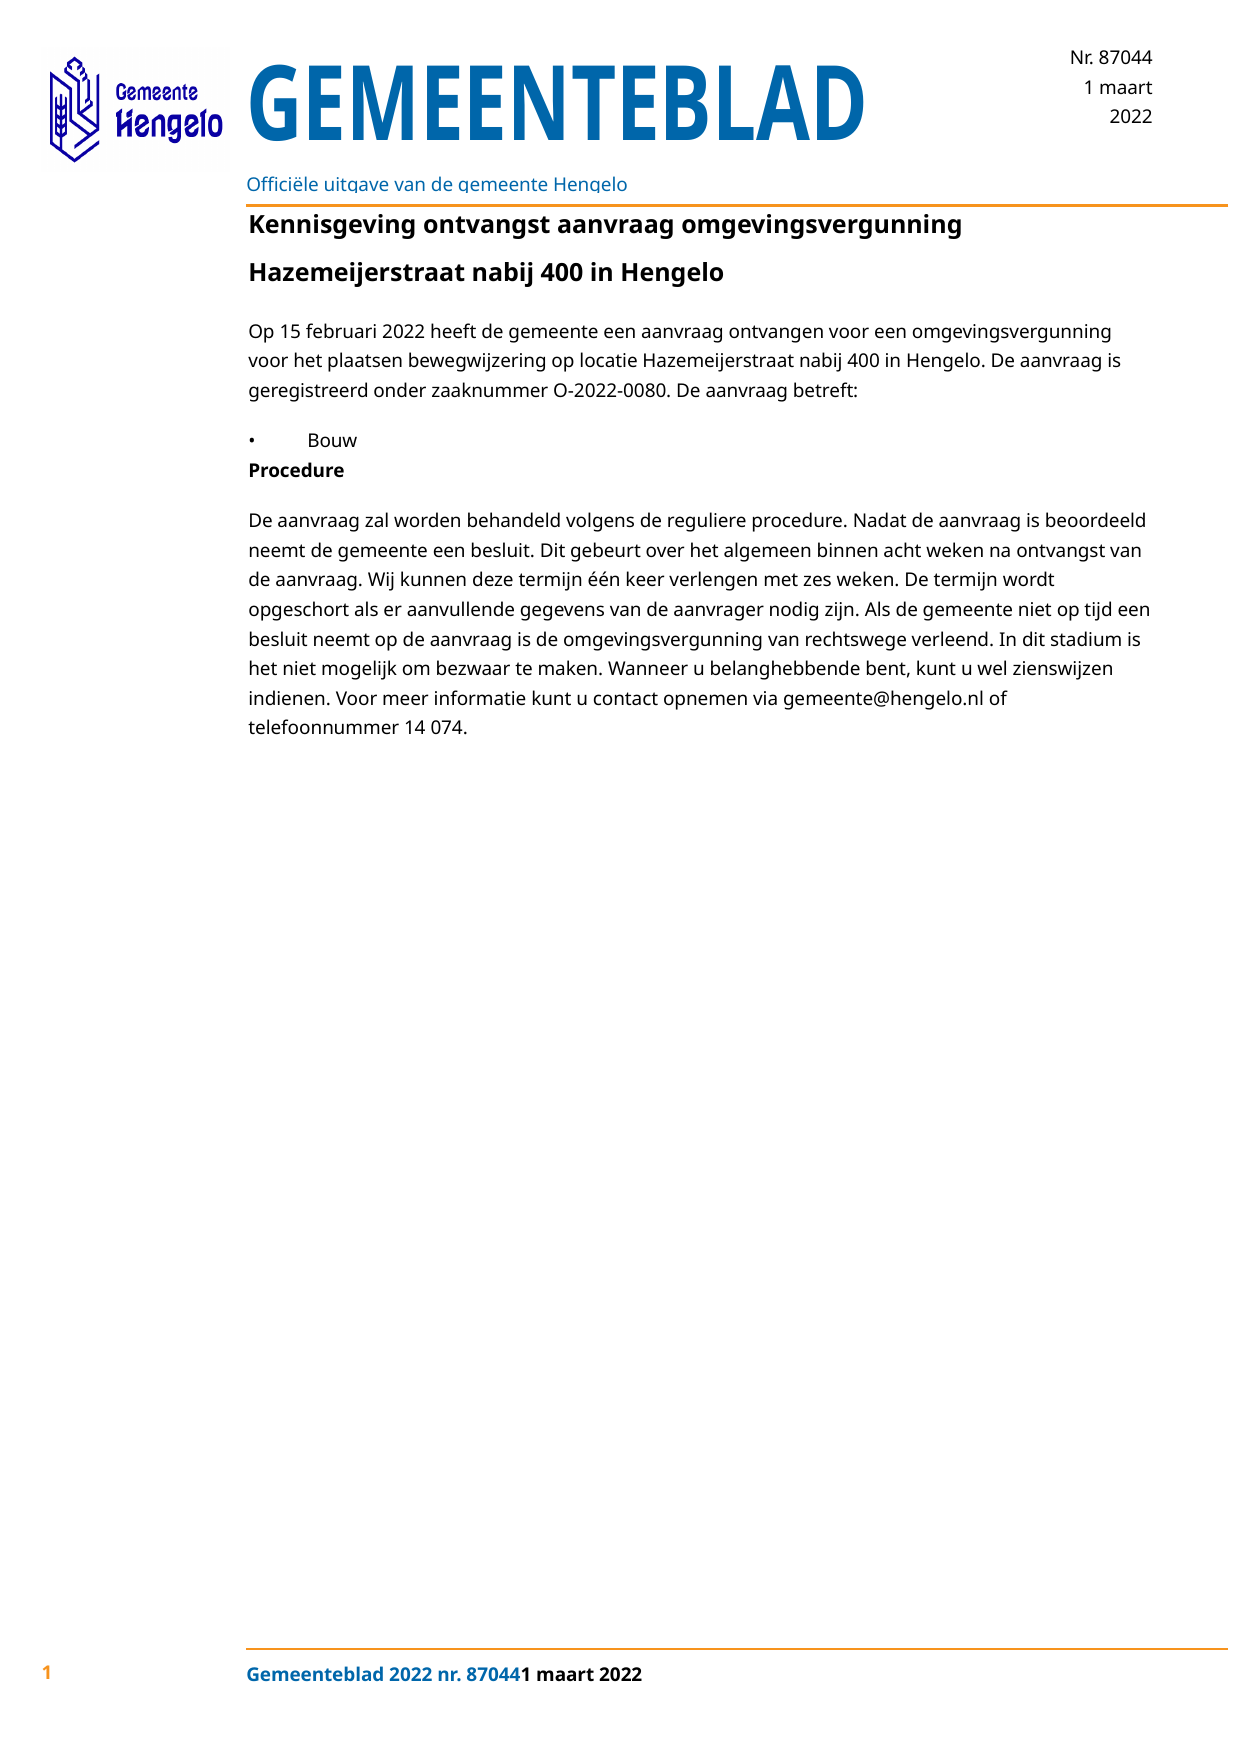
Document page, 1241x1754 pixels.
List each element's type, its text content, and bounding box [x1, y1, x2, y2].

list Bouw [248, 427, 1152, 453]
text Op 15 februari 2022 heeft de gemeente een aanvraag ontvangen voor een omgevingsvergunning voor het plaatsen bewegwijzering op locatie Hazemeijerstraat nabij 400 in Hengelo. De aanvraag is geregistreerd onder zaaknummer O-2022-0080. De aanvraag betreft: [248, 318, 1152, 403]
text Procedure [248, 457, 1152, 483]
picture [41, 47, 231, 172]
text De aanvraag zal worden behandeld volgens de reguliere procedure. Nadat de aanvraag is beoordeeld neemt de gemeente een besluit. Dit gebeurt over het algemeen binnen acht weken na ontvangst van de aanvraag. Wij kunnen deze termijn één keer verlengen met zes weken. De termijn wordt opgeschort als er aanvullende gegevens van de aanvrager nodig zijn. Als de gemeente niet op tijd een besluit neemt op de aanvraag is de omgevingsvergunning van rechtswege verleend. In dit stadium is het niet mogelijk om bezwaar te maken. Wanneer u belanghebbende bent, kunt u wel zienswijzen indienen. Voor meer informatie kunt u contact opnemen via gemeente@hengelo.nl of telefoonnummer 14 074. [248, 507, 1152, 740]
text Kennisgeving ontvangst aanvraag omgevingsvergunning Hazemeijerstraat nabij 400 in Hengelo [248, 207, 1152, 288]
